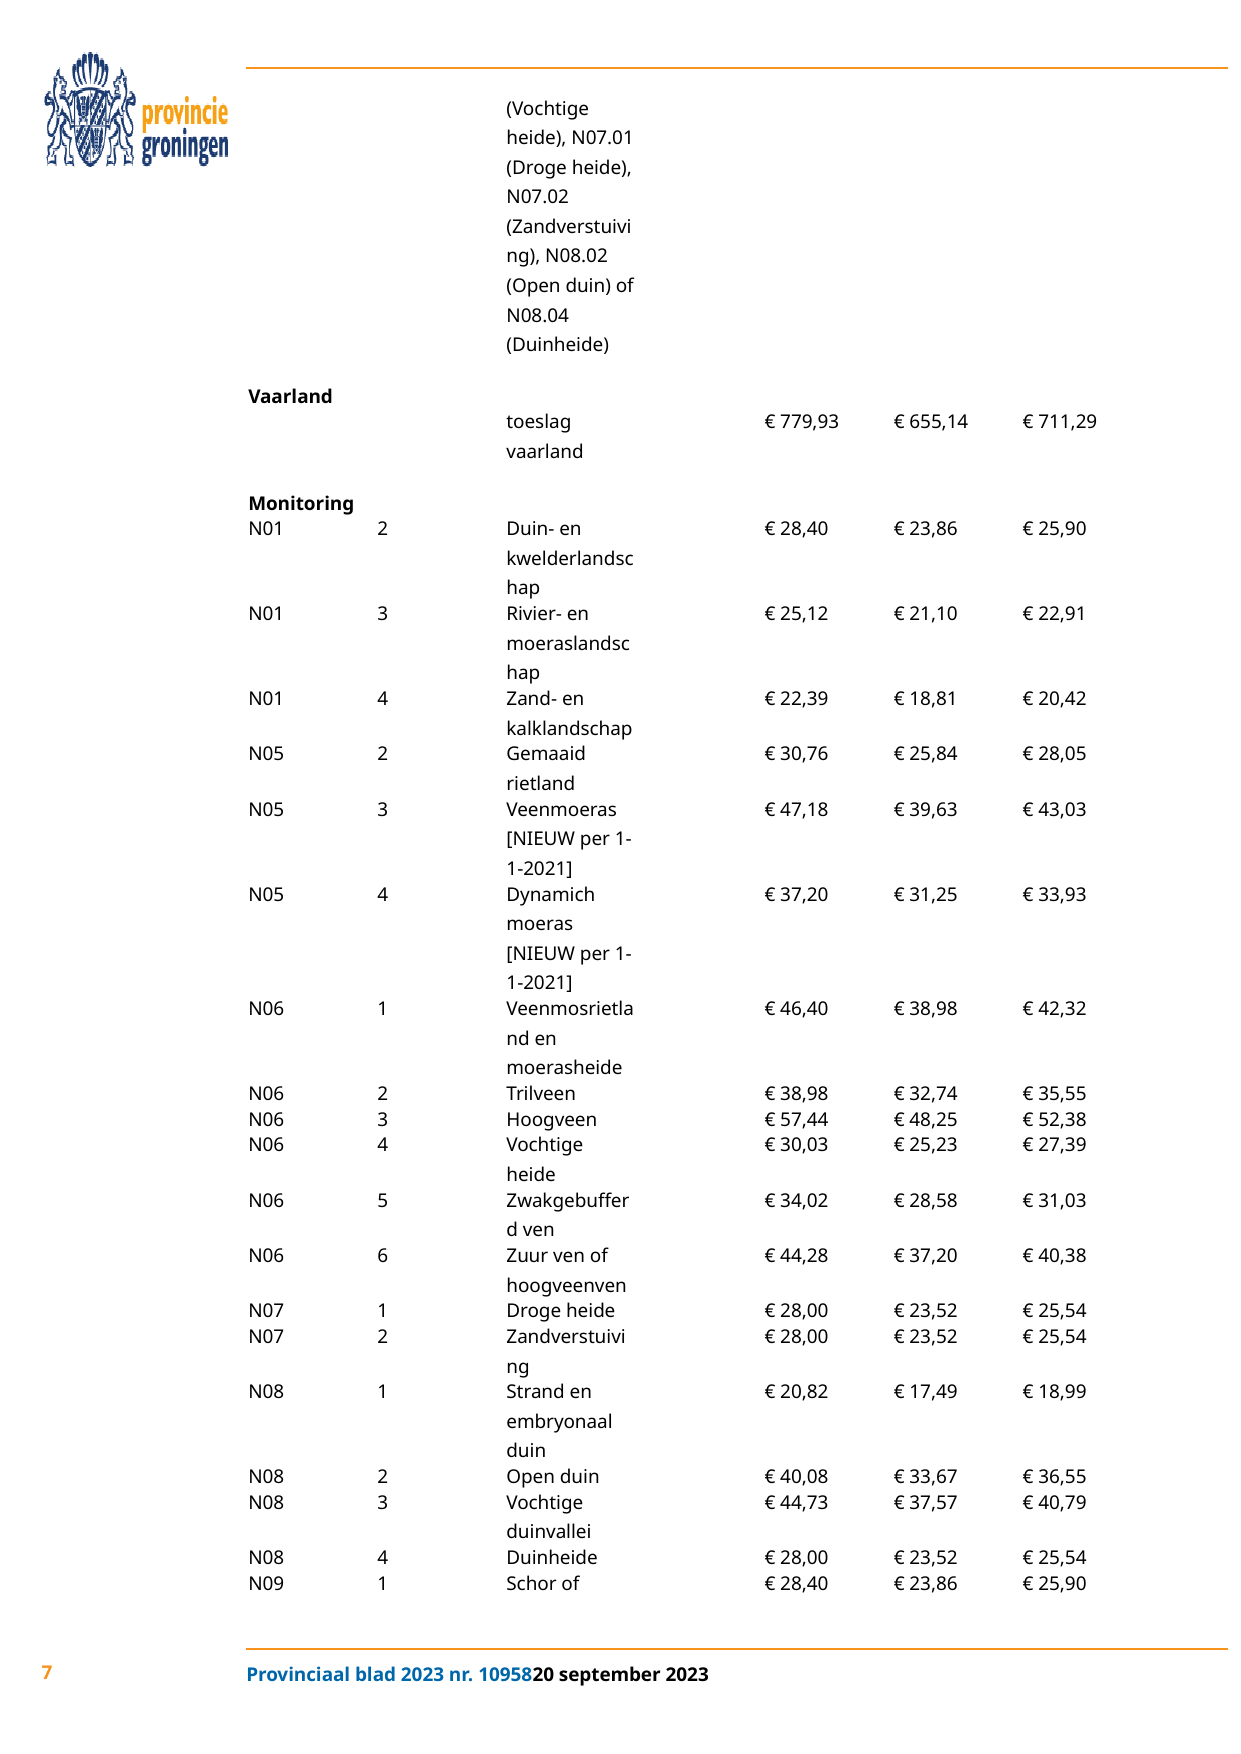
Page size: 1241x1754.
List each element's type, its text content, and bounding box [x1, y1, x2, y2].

table_cell Zwakgebufferd ven [506, 1187, 635, 1242]
table_cell € 31,03 [1023, 1187, 1152, 1242]
table_cell [377, 95, 506, 357]
table_cell (Vochtige heide), N07.01 (Droge heide), N07.02 (Zandverstuiving), N08.02 (Open duin) of N08.04 (Duinheide) [506, 95, 635, 357]
table_cell [635, 95, 764, 357]
table_cell € 711,29 [1023, 409, 1152, 464]
table_cell [248, 357, 377, 383]
table_cell 3 [377, 1106, 506, 1132]
table_cell € 42,32 [1023, 995, 1152, 1080]
table_cell € 30,03 [764, 1132, 893, 1187]
table_cell 2 [377, 1080, 506, 1106]
table_cell [635, 741, 764, 796]
table_cell € 31,25 [894, 881, 1022, 995]
table_cell 1 [377, 1298, 506, 1323]
table_cell 2 [377, 741, 506, 796]
table_cell € 52,38 [1023, 1106, 1152, 1132]
table_cell Schor of [506, 1570, 635, 1596]
table_cell € 33,93 [1023, 881, 1152, 995]
table_cell [506, 357, 635, 383]
table_cell Vochtige heide [506, 1132, 635, 1187]
table_cell N01 [248, 600, 377, 685]
table_cell € 23,52 [894, 1323, 1022, 1378]
table_cell € 28,40 [764, 1570, 893, 1596]
table_cell [894, 95, 1022, 357]
table_cell € 25,12 [764, 600, 893, 685]
table_cell € 30,76 [764, 741, 893, 796]
table_cell € 38,98 [764, 1080, 893, 1106]
table_cell € 25,84 [894, 741, 1022, 796]
table_cell [1023, 464, 1152, 490]
table_cell [635, 1545, 764, 1570]
table_cell € 25,54 [1023, 1545, 1152, 1570]
table_cell Vochtige duinvallei [506, 1489, 635, 1544]
table_cell [764, 357, 893, 383]
table_cell [635, 1379, 764, 1463]
table_cell € 23,86 [894, 515, 1022, 600]
table_cell Rivier- en moeraslandschap [506, 600, 635, 685]
table_cell Trilveen [506, 1080, 635, 1106]
table_cell N08 [248, 1464, 377, 1489]
table_cell € 23,52 [894, 1298, 1022, 1323]
table_cell € 23,86 [894, 1570, 1022, 1596]
table_cell € 28,00 [764, 1298, 893, 1323]
table_cell Veenmoeras [NIEUW per 1-1-2021] [506, 796, 635, 881]
table_cell € 25,90 [1023, 515, 1152, 600]
table_cell € 34,02 [764, 1187, 893, 1242]
table_cell N08 [248, 1545, 377, 1570]
table_cell [635, 796, 764, 881]
table_cell 3 [377, 796, 506, 881]
table_cell [506, 464, 635, 490]
table_cell € 46,40 [764, 995, 893, 1080]
table_cell [764, 95, 893, 357]
table_cell Zandverstuiving [506, 1323, 635, 1378]
table_cell [248, 409, 377, 464]
table_cell € 38,98 [894, 995, 1022, 1080]
table_cell € 18,81 [894, 685, 1022, 741]
table_cell 3 [377, 600, 506, 685]
table_cell € 17,49 [894, 1379, 1022, 1463]
table_cell € 47,18 [764, 796, 893, 881]
table_cell € 25,90 [1023, 1570, 1152, 1596]
table_cell Monitoring [248, 490, 1152, 515]
table_cell € 37,57 [894, 1489, 1022, 1544]
table_cell Duin- en kwelderlandschap [506, 515, 635, 600]
table_cell [248, 464, 377, 490]
table_cell 4 [377, 1545, 506, 1570]
table_cell N05 [248, 881, 377, 995]
table_cell € 32,74 [894, 1080, 1022, 1106]
table_cell [635, 995, 764, 1080]
table_cell 4 [377, 685, 506, 741]
table_cell € 40,08 [764, 1464, 893, 1489]
table_cell [1023, 95, 1152, 357]
table_cell N08 [248, 1489, 377, 1544]
table_cell 1 [377, 1570, 506, 1596]
table_cell N06 [248, 1132, 377, 1187]
table_cell Open duin [506, 1464, 635, 1489]
table_cell 1 [377, 995, 506, 1080]
table_cell € 36,55 [1023, 1464, 1152, 1489]
table_cell € 28,40 [764, 515, 893, 600]
table_cell [248, 95, 377, 357]
table_cell 4 [377, 1132, 506, 1187]
picture [41, 47, 231, 172]
table_cell N07 [248, 1323, 377, 1378]
table_cell € 28,05 [1023, 741, 1152, 796]
table_cell € 20,82 [764, 1379, 893, 1463]
table_cell € 40,79 [1023, 1489, 1152, 1544]
table_cell [635, 1187, 764, 1242]
table_cell € 25,54 [1023, 1323, 1152, 1378]
table_cell 2 [377, 515, 506, 600]
table_cell 3 [377, 1489, 506, 1544]
table_cell Vaarland [248, 383, 1152, 409]
table_cell N06 [248, 1080, 377, 1106]
table_cell € 28,00 [764, 1323, 893, 1378]
table_cell toeslag vaarland [506, 409, 635, 464]
table_cell N05 [248, 741, 377, 796]
table_cell Hoogveen [506, 1106, 635, 1132]
table_cell [635, 1242, 764, 1297]
table_cell N06 [248, 995, 377, 1080]
table_cell € 25,54 [1023, 1298, 1152, 1323]
table_cell 6 [377, 1242, 506, 1297]
table_cell € 33,67 [894, 1464, 1022, 1489]
table_cell € 48,25 [894, 1106, 1022, 1132]
table_cell [635, 1106, 764, 1132]
table_cell [377, 409, 506, 464]
table_cell N01 [248, 515, 377, 600]
table_cell Strand en embryonaal duin [506, 1379, 635, 1463]
table_cell [635, 409, 764, 464]
table_cell N08 [248, 1379, 377, 1463]
table_cell € 44,28 [764, 1242, 893, 1297]
table_cell € 20,42 [1023, 685, 1152, 741]
table_cell Gemaaid rietland [506, 741, 635, 796]
table_cell [377, 357, 506, 383]
table_cell N06 [248, 1187, 377, 1242]
table_cell € 39,63 [894, 796, 1022, 881]
table_cell [635, 515, 764, 600]
table_cell 5 [377, 1187, 506, 1242]
table_cell [894, 357, 1022, 383]
table_cell € 37,20 [764, 881, 893, 995]
table_cell € 22,39 [764, 685, 893, 741]
table_cell 1 [377, 1379, 506, 1463]
table_cell Zuur ven of hoogveenven [506, 1242, 635, 1297]
table_cell € 25,23 [894, 1132, 1022, 1187]
table_cell [635, 881, 764, 995]
table_cell N09 [248, 1570, 377, 1596]
table_cell 4 [377, 881, 506, 995]
table_cell [635, 1489, 764, 1544]
table_cell Zand- en kalklandschap [506, 685, 635, 741]
table_cell Droge heide [506, 1298, 635, 1323]
table_cell € 28,00 [764, 1545, 893, 1570]
table_cell € 35,55 [1023, 1080, 1152, 1106]
table_cell € 40,38 [1023, 1242, 1152, 1297]
table_cell Duinheide [506, 1545, 635, 1570]
table_cell N07 [248, 1298, 377, 1323]
table_cell 2 [377, 1323, 506, 1378]
table_cell N06 [248, 1106, 377, 1132]
table_cell [1023, 357, 1152, 383]
table_cell [635, 464, 764, 490]
table_cell € 44,73 [764, 1489, 893, 1544]
table_cell € 22,91 [1023, 600, 1152, 685]
table_cell € 43,03 [1023, 796, 1152, 881]
table_cell [635, 357, 764, 383]
table_cell N01 [248, 685, 377, 741]
table_cell [635, 1323, 764, 1378]
table_cell [635, 1570, 764, 1596]
table_cell [635, 1080, 764, 1106]
table_cell [635, 600, 764, 685]
table_cell [635, 685, 764, 741]
table_cell [635, 1464, 764, 1489]
table_cell € 37,20 [894, 1242, 1022, 1297]
table_cell € 21,10 [894, 600, 1022, 685]
table_cell [764, 464, 893, 490]
table_cell Dynamich moeras [NIEUW per 1-1-2021] [506, 881, 635, 995]
table_cell N05 [248, 796, 377, 881]
table_cell N06 [248, 1242, 377, 1297]
table_cell [894, 464, 1022, 490]
table_cell [635, 1298, 764, 1323]
table_cell € 27,39 [1023, 1132, 1152, 1187]
table_cell € 655,14 [894, 409, 1022, 464]
table_cell [635, 1132, 764, 1187]
table_cell Veenmosrietland en moerasheide [506, 995, 635, 1080]
table_cell € 779,93 [764, 409, 893, 464]
table_cell € 28,58 [894, 1187, 1022, 1242]
table_cell 2 [377, 1464, 506, 1489]
table_cell [377, 464, 506, 490]
table_cell € 18,99 [1023, 1379, 1152, 1463]
table_cell € 57,44 [764, 1106, 893, 1132]
table_cell € 23,52 [894, 1545, 1022, 1570]
